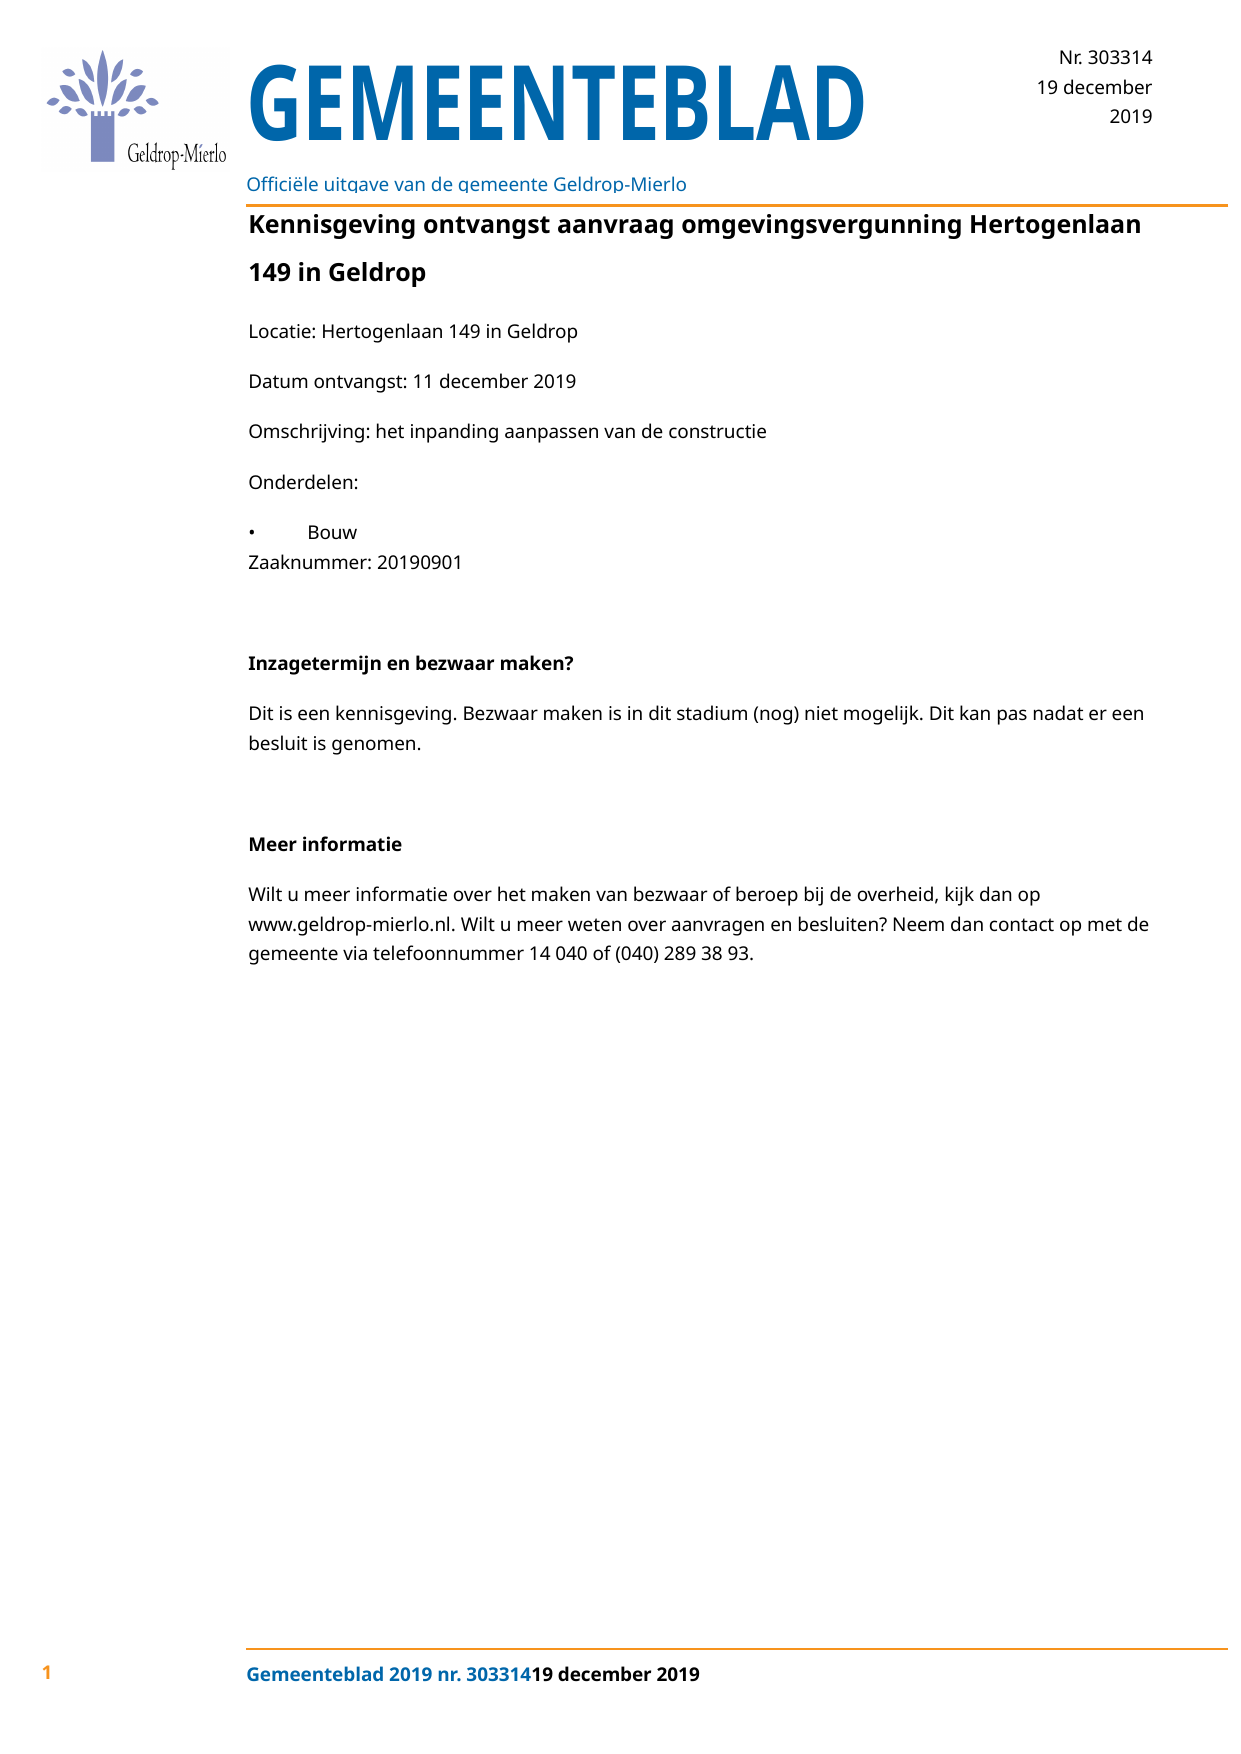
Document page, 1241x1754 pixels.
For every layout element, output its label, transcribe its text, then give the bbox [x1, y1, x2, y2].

text Kennisgeving ontvangst aanvraag omgevingsvergunning Hertogenlaan 149 in Geldrop [248, 207, 1152, 288]
text Wilt u meer informatie over het maken van bezwaar of beroep bij de overheid, kijk dan op www.geldrop-mierlo.nl. Wilt u meer weten over aanvragen en besluiten? Neem dan contact op met de gemeente via telefoonnummer 14 040 of (040) 289 38 93. [248, 881, 1152, 966]
text Meer informatie [248, 831, 1152, 857]
text Zaaknummer: 20190901 [248, 549, 1152, 575]
text Datum ontvangst: 11 december 2019 [248, 368, 1152, 394]
picture [41, 47, 231, 172]
text Dit is een kennisgeving. Bezwaar maken is in dit stadium (nog) niet mogelijk. Dit kan pas nadat er een besluit is genomen. [248, 700, 1152, 756]
text Inzagetermijn en bezwaar maken? [248, 650, 1152, 676]
text Omschrijving: het inpanding aanpassen van de constructie [248, 419, 1152, 444]
text Onderdelen: [248, 469, 1152, 495]
list Bouw [248, 519, 1152, 545]
text Locatie: Hertogenlaan 149 in Geldrop [248, 318, 1152, 344]
